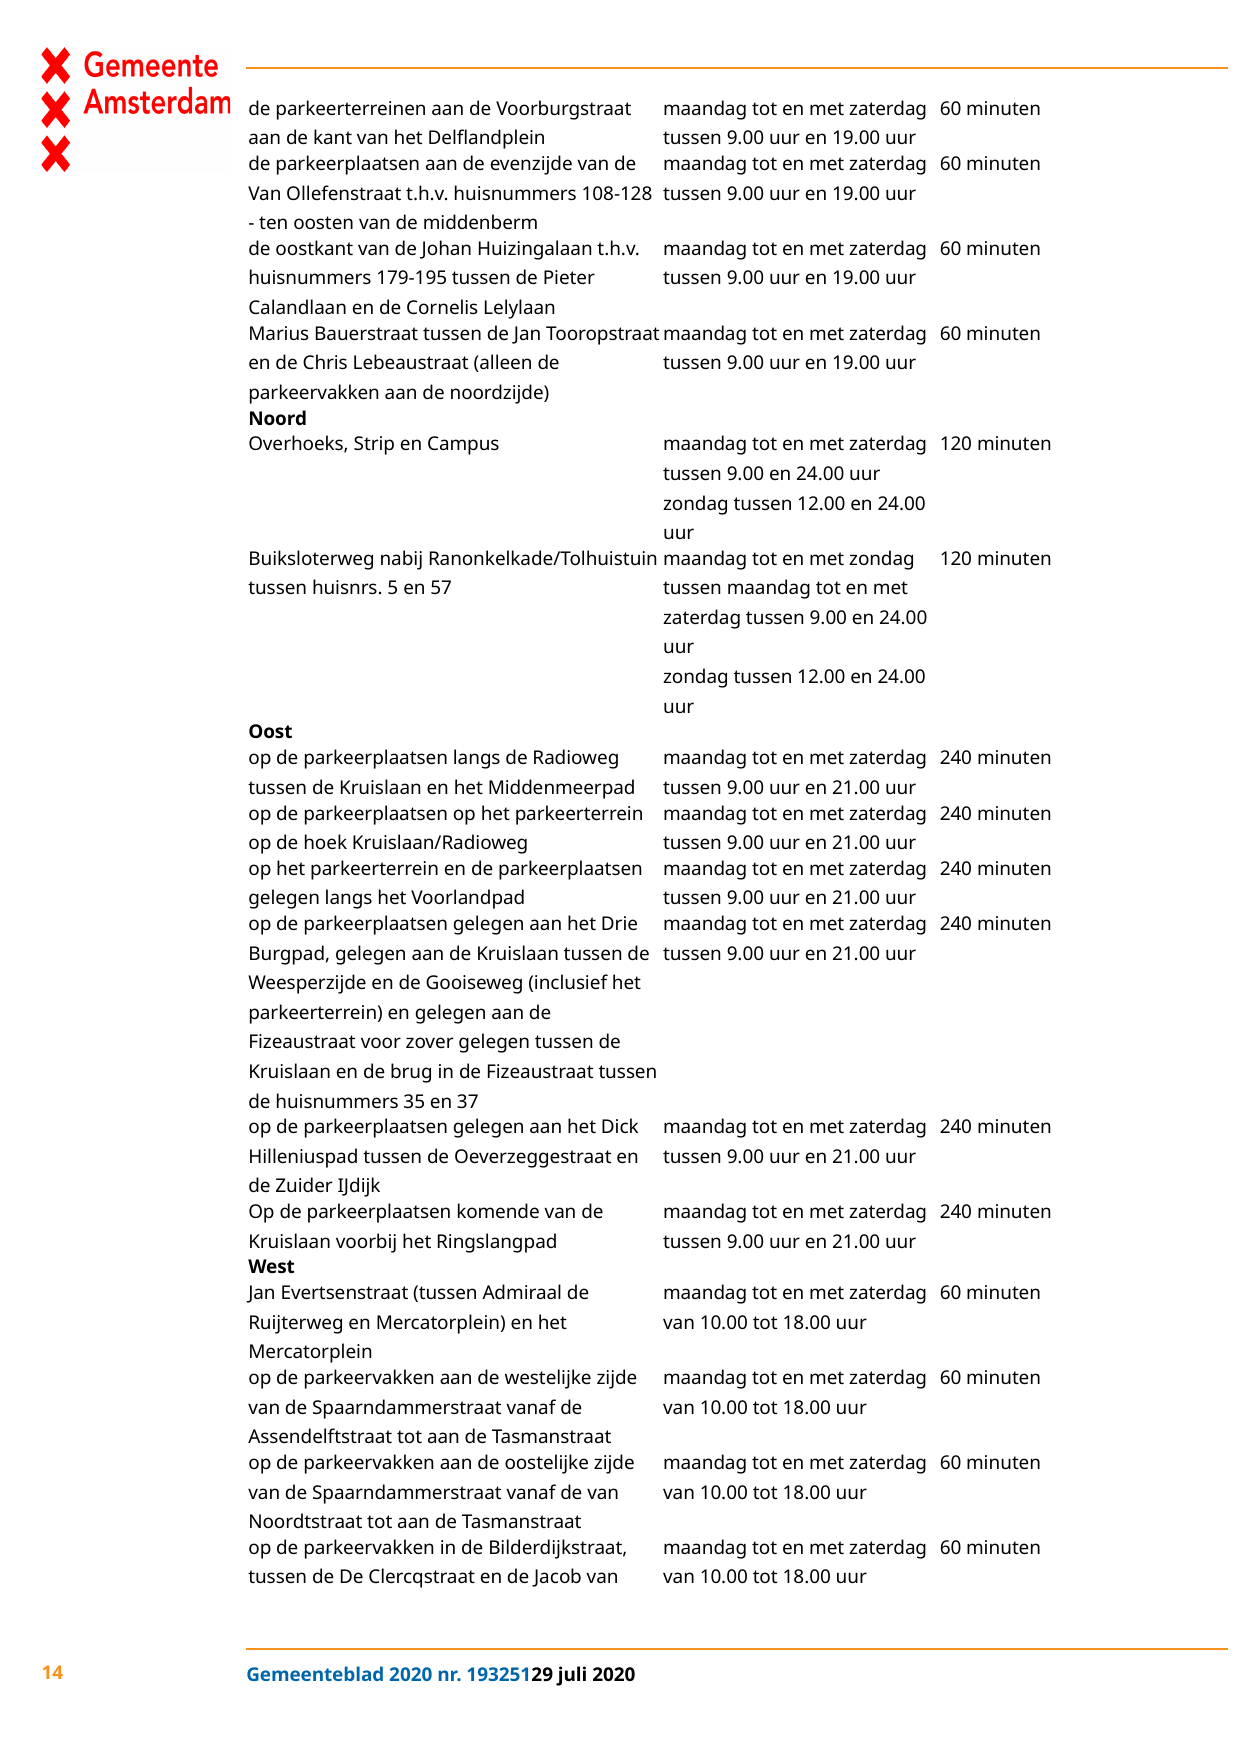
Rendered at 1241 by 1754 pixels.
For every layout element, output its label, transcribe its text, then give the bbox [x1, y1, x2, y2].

table_cell [663, 1254, 939, 1279]
table_cell op het parkeerterrein en de parkeerplaatsen gelegen langs het Voorlandpad [248, 855, 663, 910]
table_cell 240 minuten [940, 800, 1152, 855]
table_cell 60 minuten [940, 320, 1152, 405]
table_cell 60 minuten [940, 1364, 1152, 1449]
table_cell [663, 719, 939, 744]
table_cell Marius Bauerstraat tussen de Jan Tooropstraat en de Chris Lebeaustraat (alleen de parkeervakken aan de noordzijde) [248, 320, 663, 405]
table_cell de oostkant van de Johan Huizingalaan t.h.v. huisnummers 179-195 tussen de Pieter Calandlaan en de Cornelis Lelylaan [248, 235, 663, 320]
table_cell 60 minuten [940, 235, 1152, 320]
table_cell [663, 405, 939, 431]
table_cell maandag tot en met zaterdag tussen 9.00 en 24.00 uur zondag tussen 12.00 en 24.00 uur [663, 431, 939, 545]
table_cell op de parkeerplaatsen op het parkeerterrein op de hoek Kruislaan/Radioweg [248, 800, 663, 855]
table_cell maandag tot en met zaterdag tussen 9.00 uur en 21.00 uur [663, 800, 939, 855]
table_cell 60 minuten [940, 1534, 1152, 1589]
table_cell maandag tot en met zaterdag tussen 9.00 uur en 21.00 uur [663, 1199, 939, 1254]
table_cell Oost [248, 719, 663, 744]
table_cell maandag tot en met zaterdag van 10.00 tot 18.00 uur [663, 1280, 939, 1364]
table_cell op de parkeervakken aan de westelijke zijde van de Spaarndammerstraat vanaf de Assendelftstraat tot aan de Tasmanstraat [248, 1364, 663, 1449]
table_cell maandag tot en met zaterdag tussen 9.00 uur en 19.00 uur [663, 95, 939, 150]
table_cell [940, 405, 1152, 431]
table_cell maandag tot en met zaterdag tussen 9.00 uur en 19.00 uur [663, 150, 939, 235]
table_cell maandag tot en met zaterdag tussen 9.00 uur en 21.00 uur [663, 855, 939, 910]
table_cell 240 minuten [940, 855, 1152, 910]
table_cell op de parkeervakken aan de oostelijke zijde van de Spaarndammerstraat vanaf de van Noordtstraat tot aan de Tasmanstraat [248, 1449, 663, 1534]
table_cell maandag tot en met zaterdag tussen 9.00 uur en 21.00 uur [663, 1114, 939, 1198]
table_cell Op de parkeerplaatsen komende van de Kruislaan voorbij het Ringslangpad [248, 1199, 663, 1254]
table_cell maandag tot en met zaterdag tussen 9.00 uur en 19.00 uur [663, 320, 939, 405]
table_cell 240 minuten [940, 744, 1152, 800]
table_cell 240 minuten [940, 1199, 1152, 1254]
table_cell op de parkeerplaatsen gelegen aan het Drie Burgpad, gelegen aan de Kruislaan tussen de Weesperzijde en de Gooiseweg (inclusief het parkeerterrein) en gelegen aan de Fizeaustraat voor zover gelegen tussen de Kruislaan en de brug in de Fizeaustraat tussen de huisnummers 35 en 37 [248, 910, 663, 1113]
table_cell maandag tot en met zaterdag tussen 9.00 uur en 21.00 uur [663, 910, 939, 1113]
table_cell maandag tot en met zaterdag van 10.00 tot 18.00 uur [663, 1534, 939, 1589]
table_cell Overhoeks, Strip en Campus [248, 431, 663, 545]
table_cell 60 minuten [940, 1449, 1152, 1534]
table_cell Buiksloterweg nabij Ranonkelkade/Tolhuistuin tussen huisnrs. 5 en 57 [248, 545, 663, 719]
table_cell op de parkeerplaatsen langs de Radioweg tussen de Kruislaan en het Middenmeerpad [248, 744, 663, 800]
table_cell 120 minuten [940, 431, 1152, 545]
table_cell maandag tot en met zaterdag van 10.00 tot 18.00 uur [663, 1449, 939, 1534]
table_cell de parkeerplaatsen aan de evenzijde van de Van Ollefenstraat t.h.v. huisnummers 108-128 - ten oosten van de middenberm [248, 150, 663, 235]
table_cell maandag tot en met zondag tussen maandag tot en met zaterdag tussen 9.00 en 24.00 uur zondag tussen 12.00 en 24.00 uur [663, 545, 939, 719]
table_cell [940, 719, 1152, 744]
table_cell op de parkeerplaatsen gelegen aan het Dick Hilleniuspad tussen de Oeverzeggestraat en de Zuider IJdijk [248, 1114, 663, 1198]
table_cell 60 minuten [940, 1280, 1152, 1364]
table_cell West [248, 1254, 663, 1279]
table_cell maandag tot en met zaterdag tussen 9.00 uur en 21.00 uur [663, 744, 939, 800]
table_cell 240 minuten [940, 1114, 1152, 1198]
table_cell 60 minuten [940, 150, 1152, 235]
table_cell maandag tot en met zaterdag tussen 9.00 uur en 19.00 uur [663, 235, 939, 320]
table_cell Jan Evertsenstraat (tussen Admiraal de Ruijterweg en Mercatorplein) en het Mercatorplein [248, 1280, 663, 1364]
picture [41, 47, 231, 172]
table_cell Noord [248, 405, 663, 431]
table_cell 240 minuten [940, 910, 1152, 1113]
table_cell de parkeerterreinen aan de Voorburgstraat aan de kant van het Delflandplein [248, 95, 663, 150]
table_cell 60 minuten [940, 95, 1152, 150]
table_cell [940, 1254, 1152, 1279]
table_cell 120 minuten [940, 545, 1152, 719]
table_cell maandag tot en met zaterdag van 10.00 tot 18.00 uur [663, 1364, 939, 1449]
table_cell op de parkeervakken in de Bilderdijkstraat, tussen de De Clercqstraat en de Jacob van [248, 1534, 663, 1589]
